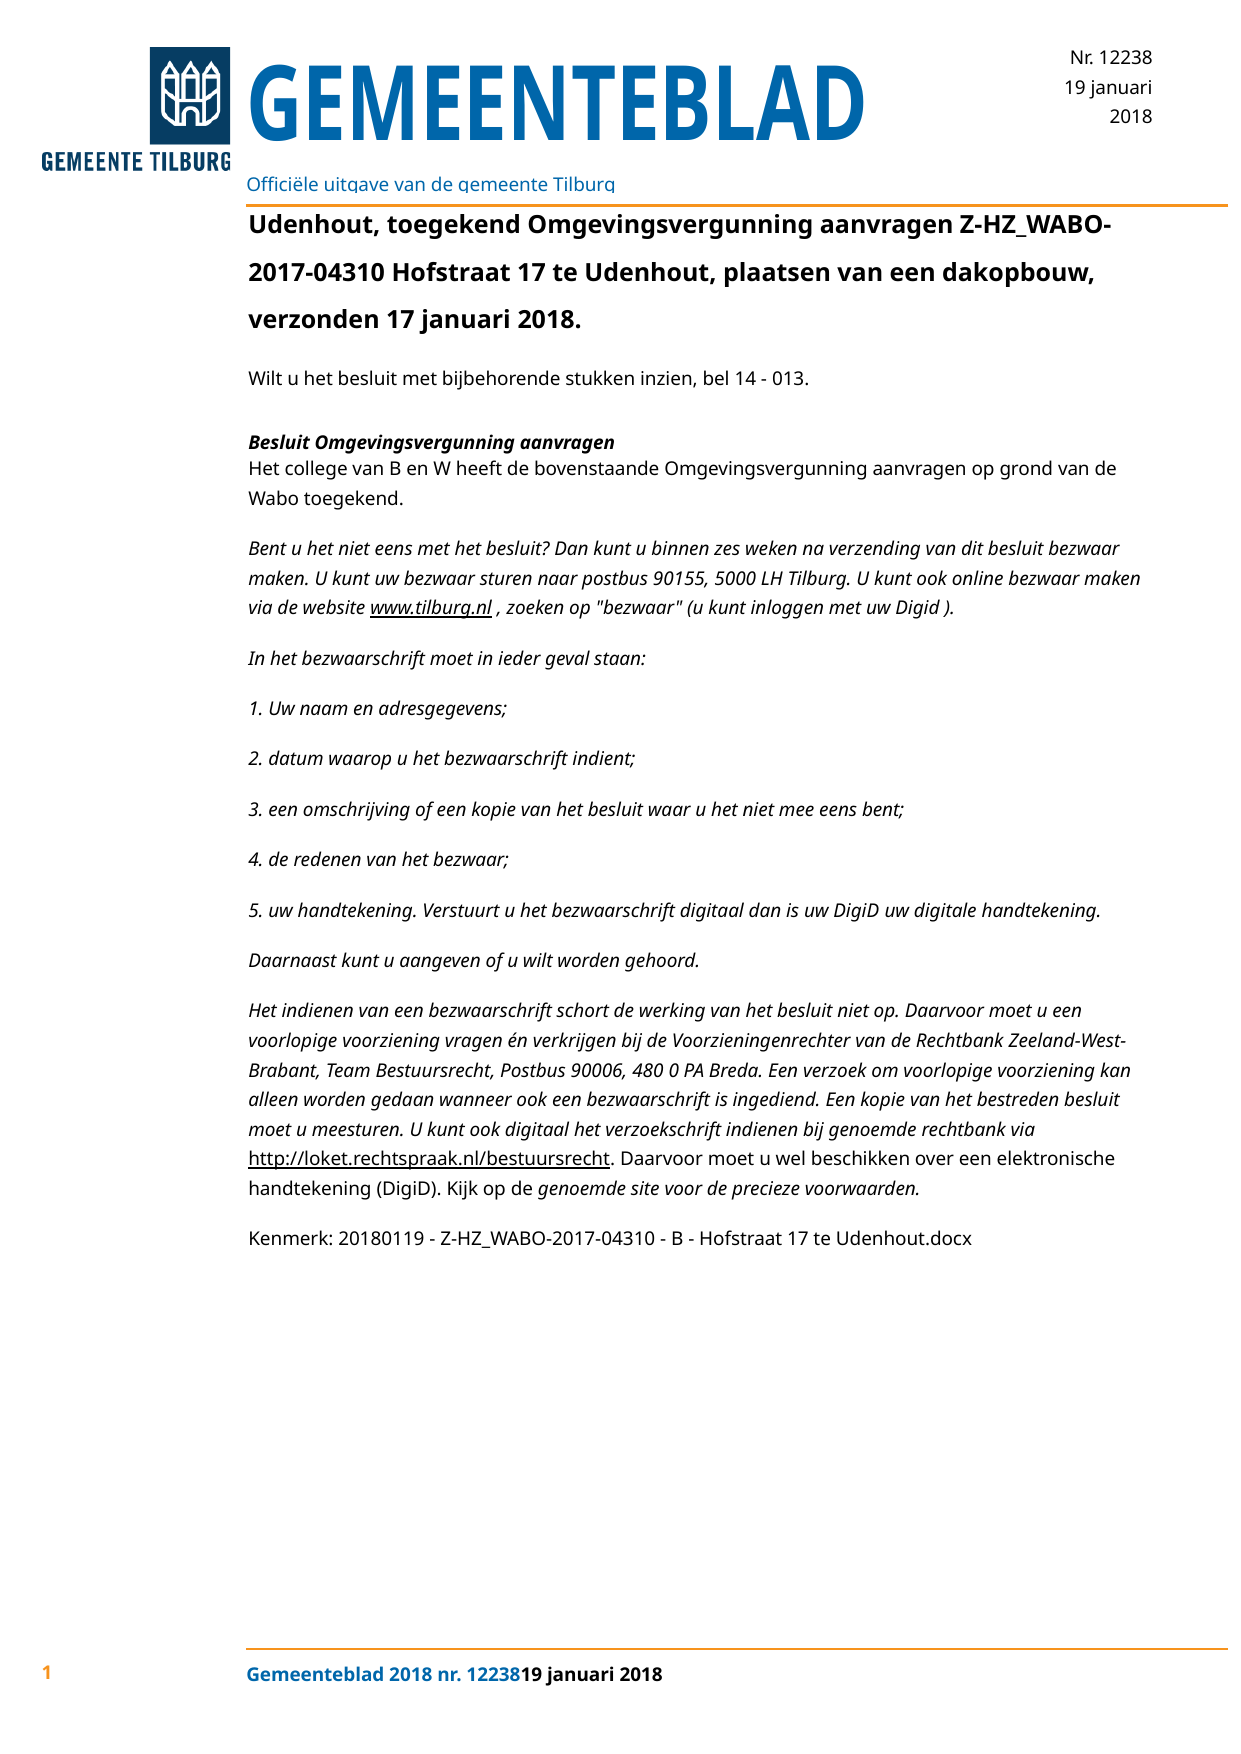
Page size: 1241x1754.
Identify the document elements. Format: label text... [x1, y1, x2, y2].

text Besluit Omgevingsvergunning aanvragen [248, 429, 1152, 455]
text Kenmerk: 20180119 - Z-HZ_WABO-2017-04310 - B - Hofstraat 17 te Udenhout.docx [248, 1226, 1152, 1251]
text Daarnaast kunt u aangeven of u wilt worden gehoord. [248, 947, 1152, 973]
text 4. de redenen van het bezwaar; [248, 846, 1152, 872]
text 1. Uw naam en adresgegevens; [248, 695, 1152, 721]
text 3. een omschrijving of een kopie van het besluit waar u het niet mee eens bent; [248, 796, 1152, 822]
text Udenhout, toegekend Omgevingsvergunning aanvragen Z-HZ_WABO-2017-04310 Hofstraat 17 te Udenhout, plaatsen van een dakopbouw, verzonden 17 januari 2018. [248, 207, 1152, 336]
text In het bezwaarschrift moet in ieder geval staan: [248, 645, 1152, 671]
text Wilt u het besluit met bijbehorende stukken inzien, bel 14 - 013. [248, 366, 1152, 391]
text 5. uw handtekening. Verstuurt u het bezwaarschrift digitaal dan is uw DigiD uw digitale handtekening. [248, 897, 1152, 923]
text 2. datum waarop u het bezwaarschrift indient; [248, 746, 1152, 771]
text Bent u het niet eens met het besluit? Dan kunt u binnen zes weken na verzending van dit besluit bezwaar maken. U kunt uw bezwaar sturen naar postbus 90155, 5000 LH Tilburg. U kunt ook online bezwaar maken via de website www.tilburg.nl , zoeken op "bezwaar" (u kunt inloggen met uw Digid ). [248, 535, 1152, 620]
text Het indienen van een bezwaarschrift schort de werking van het besluit niet op. Daarvoor moet u een voorlopige voorziening vragen én verkrijgen bij de Voorzieningenrechter van de Rechtbank Zeeland-West-Brabant, Team Bestuursrecht, Postbus 90006, 480 0 PA Breda. Een verzoek om voorlopige voorziening kan alleen worden gedaan wanneer ook een bezwaarschrift is ingediend. Een kopie van het bestreden besluit moet u meesturen. U kunt ook digitaal het verzoekschrift indienen bij genoemde rechtbank via http://loket.rechtspraak.nl/bestuursrecht. Daarvoor moet u wel beschikken over een elektronische handtekening (DigiD). Kijk op de genoemde site voor de precieze voorwaarden. [248, 998, 1152, 1201]
picture [41, 47, 231, 172]
text Het college van B en W heeft de bovenstaande Omgevingsvergunning aanvragen op grond van de Wabo toegekend. [248, 455, 1152, 511]
